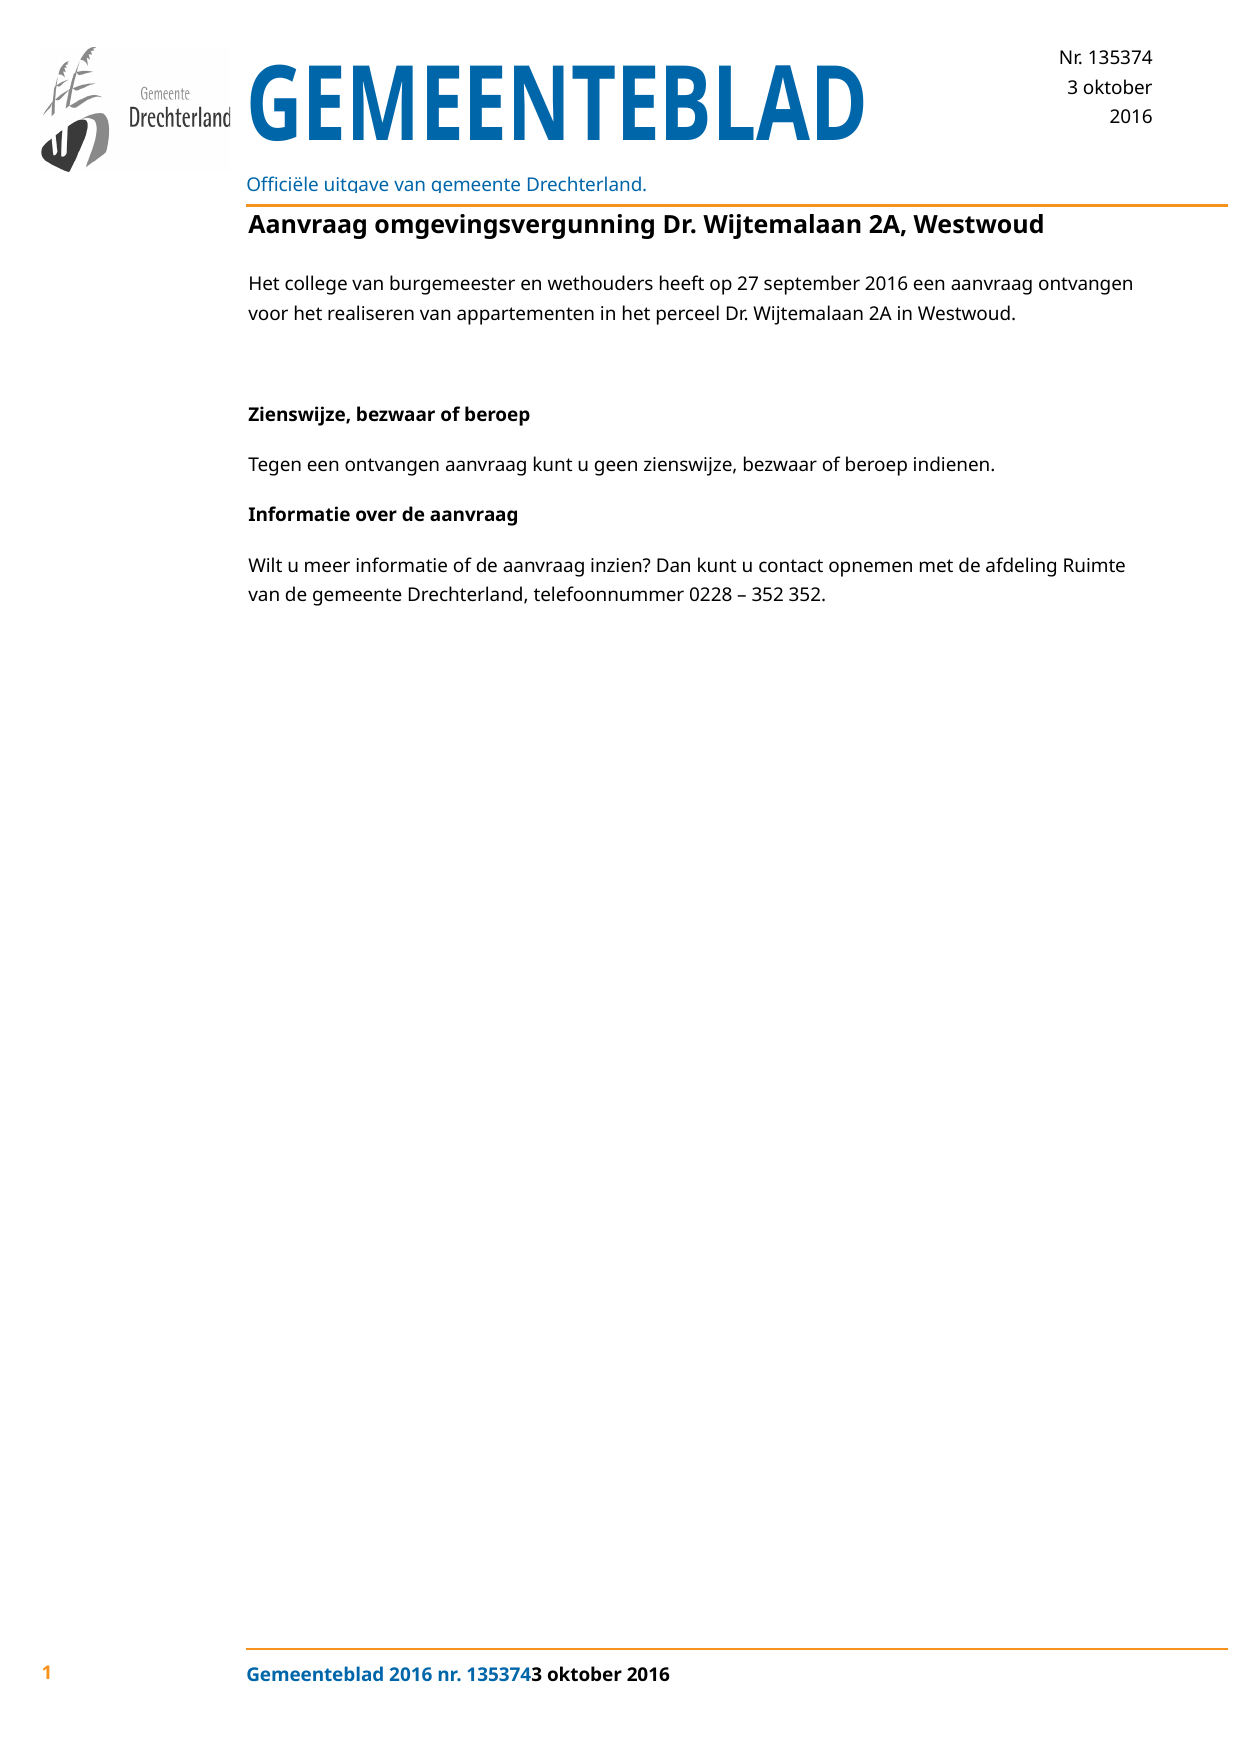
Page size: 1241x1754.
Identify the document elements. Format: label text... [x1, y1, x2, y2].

text Wilt u meer informatie of de aanvraag inzien? Dan kunt u contact opnemen met de afdeling Ruimte van de gemeente Drechterland, telefoonnummer 0228 – 352 352. [248, 552, 1152, 607]
text Zienswijze, bezwaar of beroep [248, 401, 1152, 426]
picture [41, 47, 231, 172]
text Informatie over de aanvraag [248, 502, 1152, 527]
text Aanvraag omgevingsvergunning Dr. Wijtemalaan 2A, Westwoud [248, 207, 1152, 241]
text Tegen een ontvangen aanvraag kunt u geen zienswijze, bezwaar of beroep indienen. [248, 451, 1152, 477]
text Het college van burgemeester en wethouders heeft op 27 september 2016 een aanvraag ontvangen voor het realiseren van appartementen in het perceel Dr. Wijtemalaan 2A in Westwoud. [248, 270, 1152, 326]
